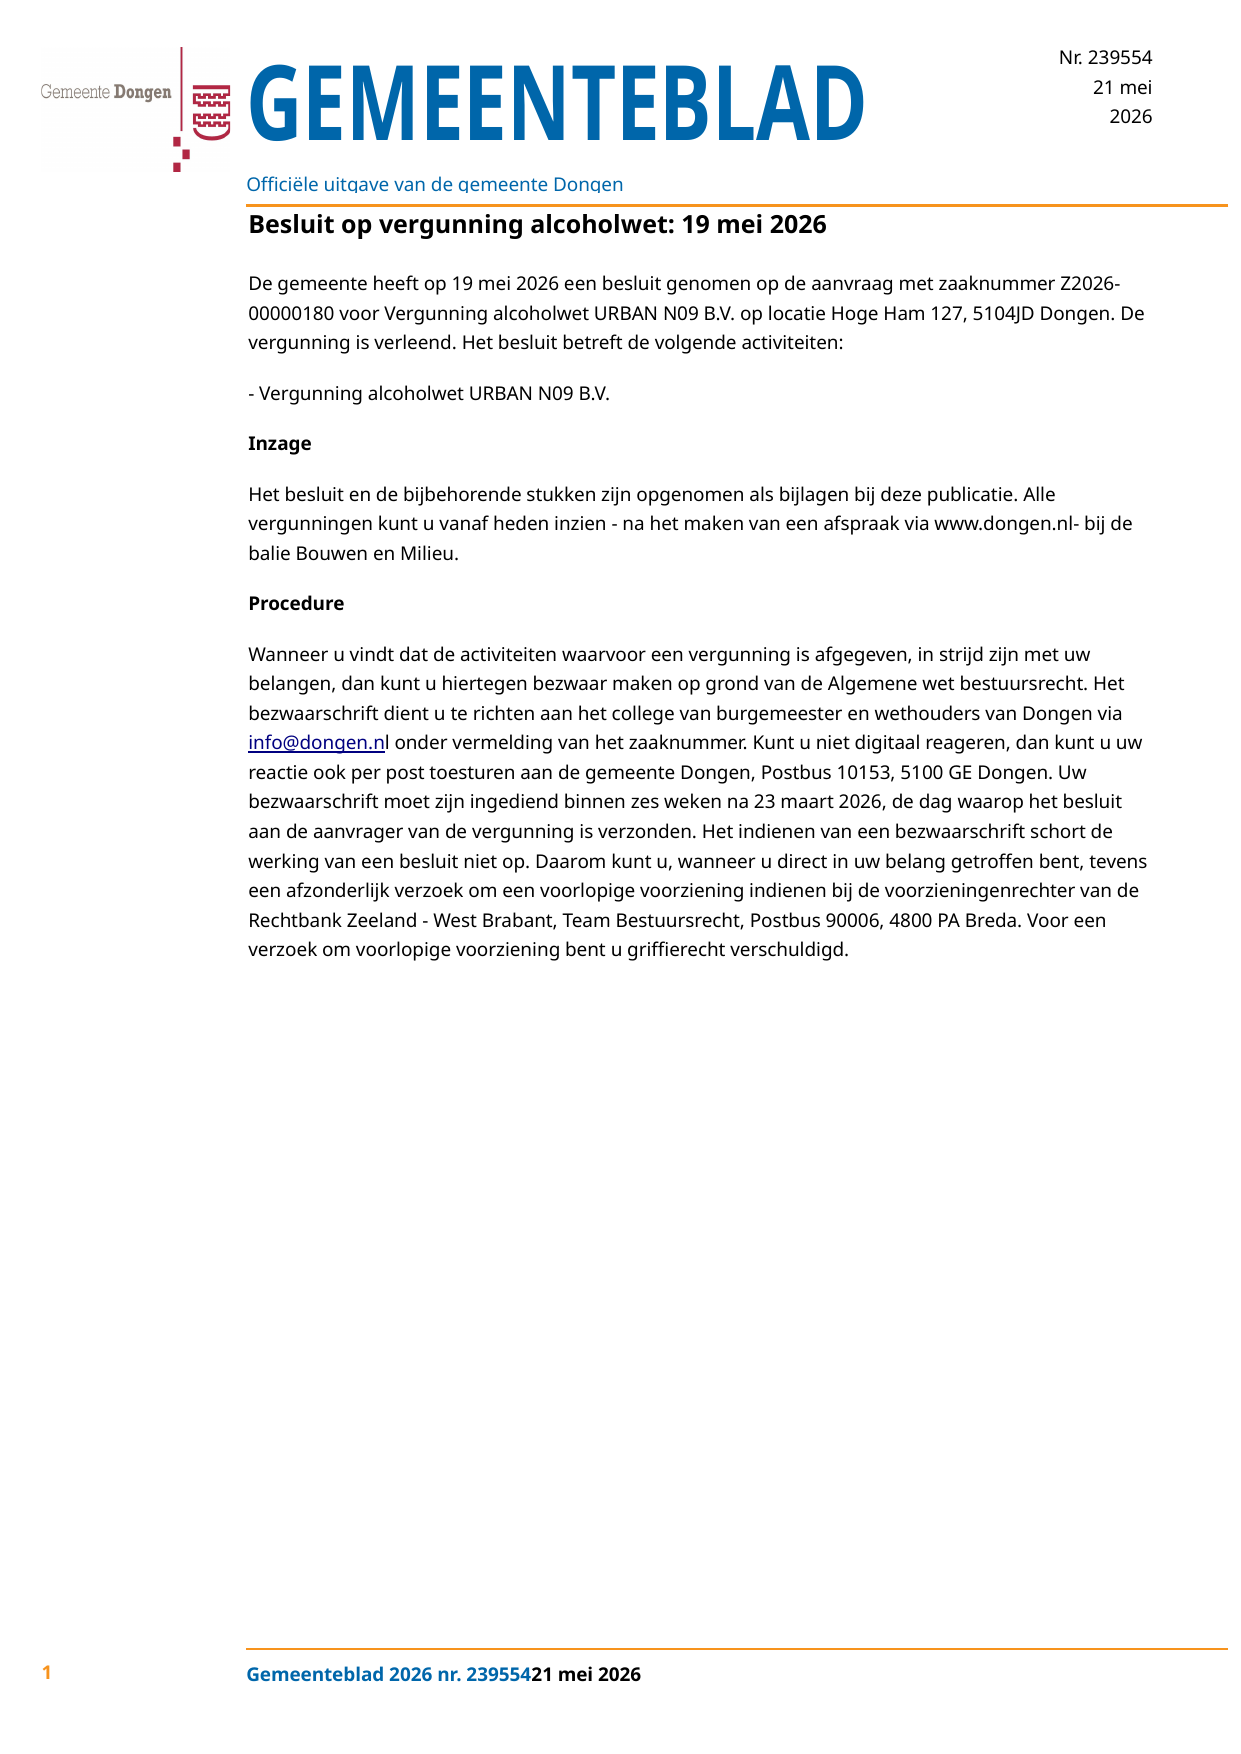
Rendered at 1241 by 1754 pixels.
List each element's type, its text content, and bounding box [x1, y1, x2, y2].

text Procedure [248, 590, 1152, 616]
text Wanneer u vindt dat de activiteiten waarvoor een vergunning is afgegeven, in strijd zijn met uw belangen, dan kunt u hiertegen bezwaar maken op grond van de Algemene wet bestuursrecht. Het bezwaarschrift dient u te richten aan het college van burgemeester en wethouders van Dongen via info@dongen.nl onder vermelding van het zaaknummer. Kunt u niet digitaal reageren, dan kunt u uw reactie ook per post toesturen aan de gemeente Dongen, Postbus 10153, 5100 GE Dongen. Uw bezwaarschrift moet zijn ingediend binnen zes weken na 23 maart 2026, de dag waarop het besluit aan de aanvrager van de vergunning is verzonden. Het indienen van een bezwaarschrift schort de werking van een besluit niet op. Daarom kunt u, wanneer u direct in uw belang getroffen bent, tevens een afzonderlijk verzoek om een voorlopige voorziening indienen bij de voorzieningenrechter van de Rechtbank Zeeland - West Brabant, Team Bestuursrecht, Postbus 90006, 4800 PA Breda. Voor een verzoek om voorlopige voorziening bent u griffierecht verschuldigd. [248, 641, 1152, 962]
picture [41, 47, 231, 172]
text - Vergunning alcoholwet URBAN N09 B.V. [248, 380, 1152, 406]
text Het besluit en de bijbehorende stukken zijn opgenomen als bijlagen bij deze publicatie. Alle vergunningen kunt u vanaf heden inzien - na het maken van een afspraak via www.dongen.nl- bij de balie Bouwen en Milieu. [248, 481, 1152, 566]
text Besluit op vergunning alcoholwet: 19 mei 2026 [248, 207, 1152, 241]
text De gemeente heeft op 19 mei 2026 een besluit genomen op de aanvraag met zaaknummer Z2026-00000180 voor Vergunning alcoholwet URBAN N09 B.V. op locatie Hoge Ham 127, 5104JD Dongen. De vergunning is verleend. Het besluit betreft de volgende activiteiten: [248, 270, 1152, 355]
text Inzage [248, 430, 1152, 456]
